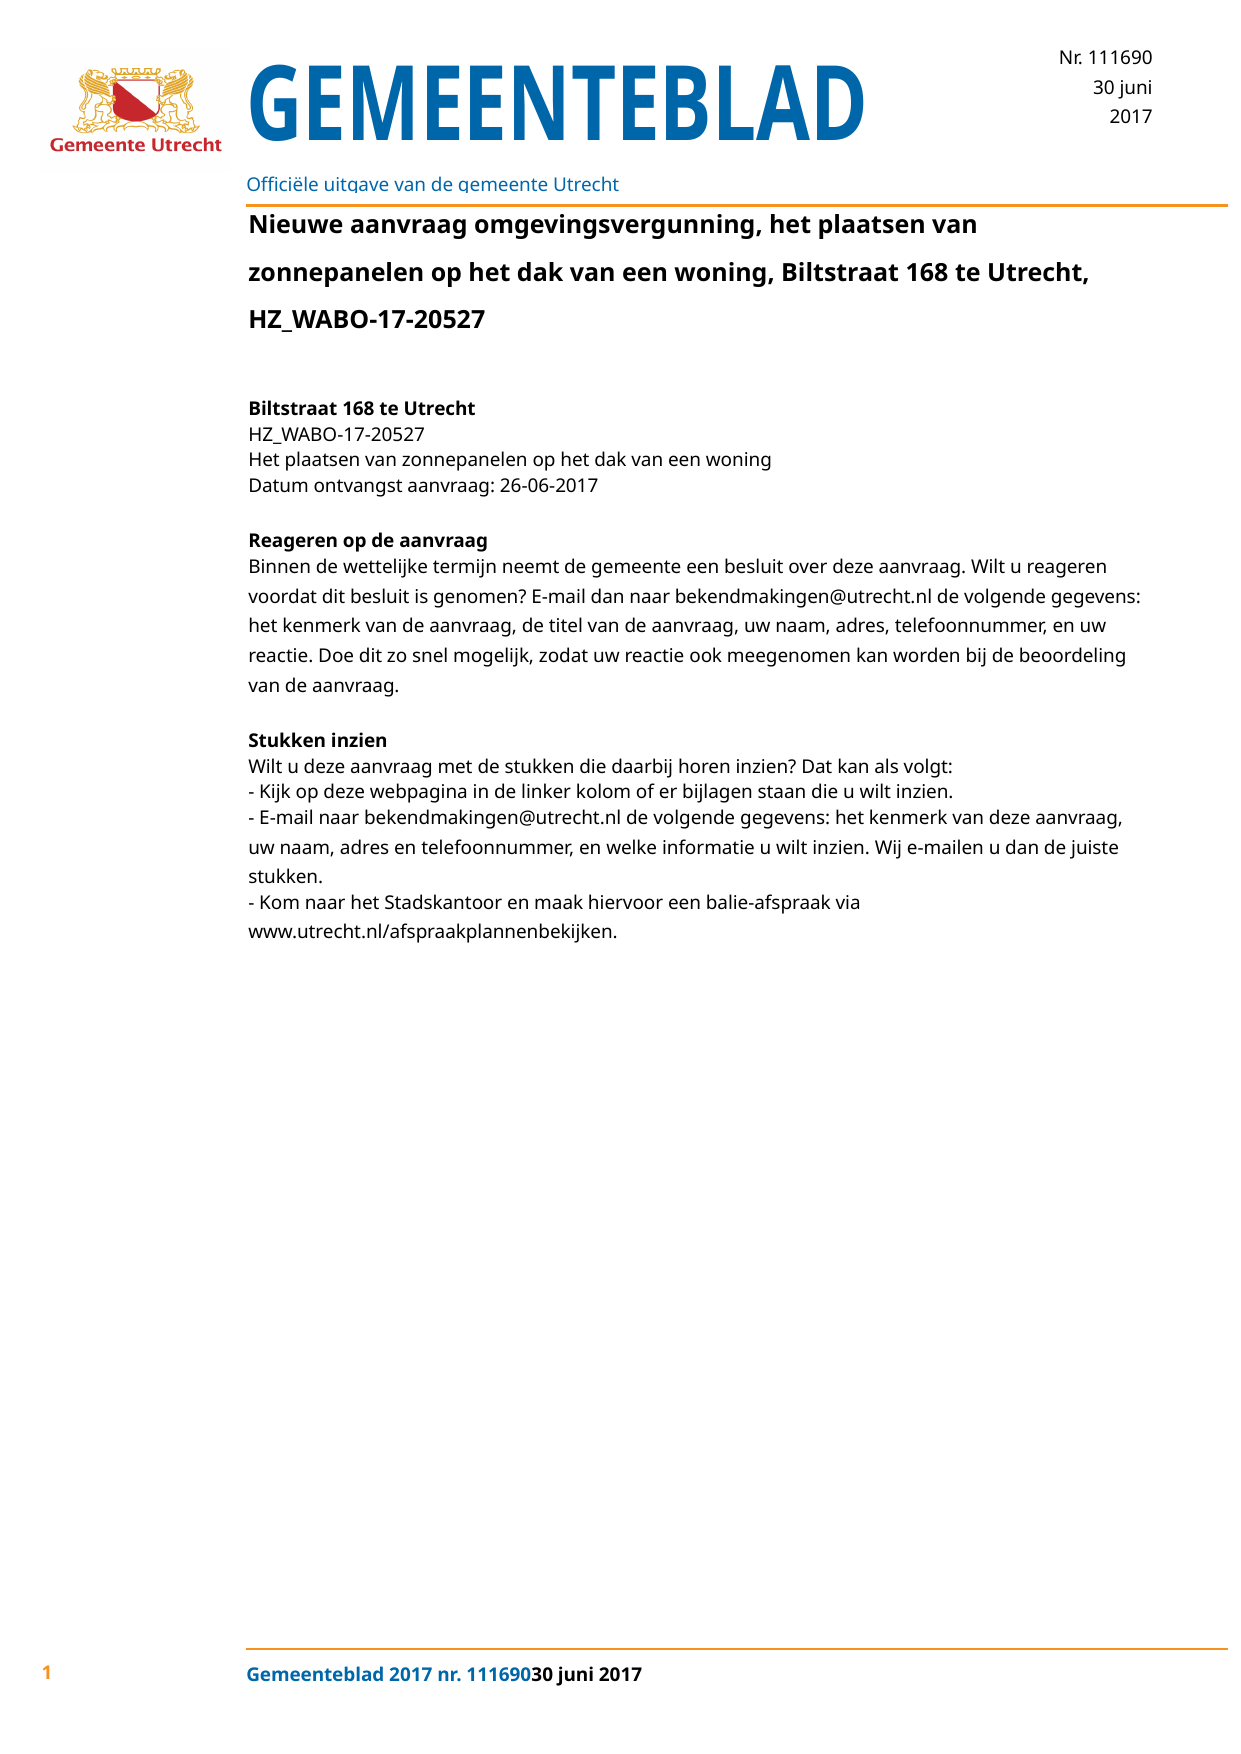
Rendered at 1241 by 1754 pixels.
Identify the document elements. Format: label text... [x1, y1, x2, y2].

table_cell Het plaatsen van zonnepanelen op het dak van een woning [248, 447, 1152, 472]
table_header Biltstraat 168 te Utrecht [248, 395, 1152, 421]
table_cell HZ_WABO-17-20527 [248, 421, 1152, 447]
text Nieuwe aanvraag omgevingsvergunning, het plaatsen van zonnepanelen op het dak van een woning, Biltstraat 168 te Utrecht, HZ_WABO-17-20527 [248, 207, 1152, 336]
table_cell Binnen de wettelijke termijn neemt de gemeente een besluit over deze aanvraag. Wilt u reageren voordat dit besluit is genomen? E-mail dan naar bekendmakingen@utrecht.nl de volgende gegevens: het kenmerk van de aanvraag, de titel van de aanvraag, uw naam, adres, telefoonnummer, en uw reactie. Doe dit zo snel mogelijk, zodat uw reactie ook meegenomen kan worden bij de beoordeling van de aanvraag. [248, 554, 1152, 727]
table_cell - Kom naar het Stadskantoor en maak hiervoor een balie-afspraak via www.utrecht.nl/afspraakplannenbekijken. [248, 889, 1152, 944]
picture [41, 47, 231, 172]
table_cell Datum ontvangst aanvraag: 26-06-2017 [248, 473, 1152, 528]
table_cell - E-mail naar bekendmakingen@utrecht.nl de volgende gegevens: het kenmerk van deze aanvraag, uw naam, adres en telefoonnummer, en welke informatie u wilt inzien. Wij e-mailen u dan de juiste stukken. [248, 804, 1152, 889]
table_cell - Kijk op deze webpagina in de linker kolom of er bijlagen staan die u wilt inzien. [248, 779, 1152, 804]
table_cell Wilt u deze aanvraag met de stukken die daarbij horen inzien? Dat kan als volgt: [248, 753, 1152, 778]
table_cell Stukken inzien [248, 727, 1152, 753]
table_cell Reageren op de aanvraag [248, 528, 1152, 553]
